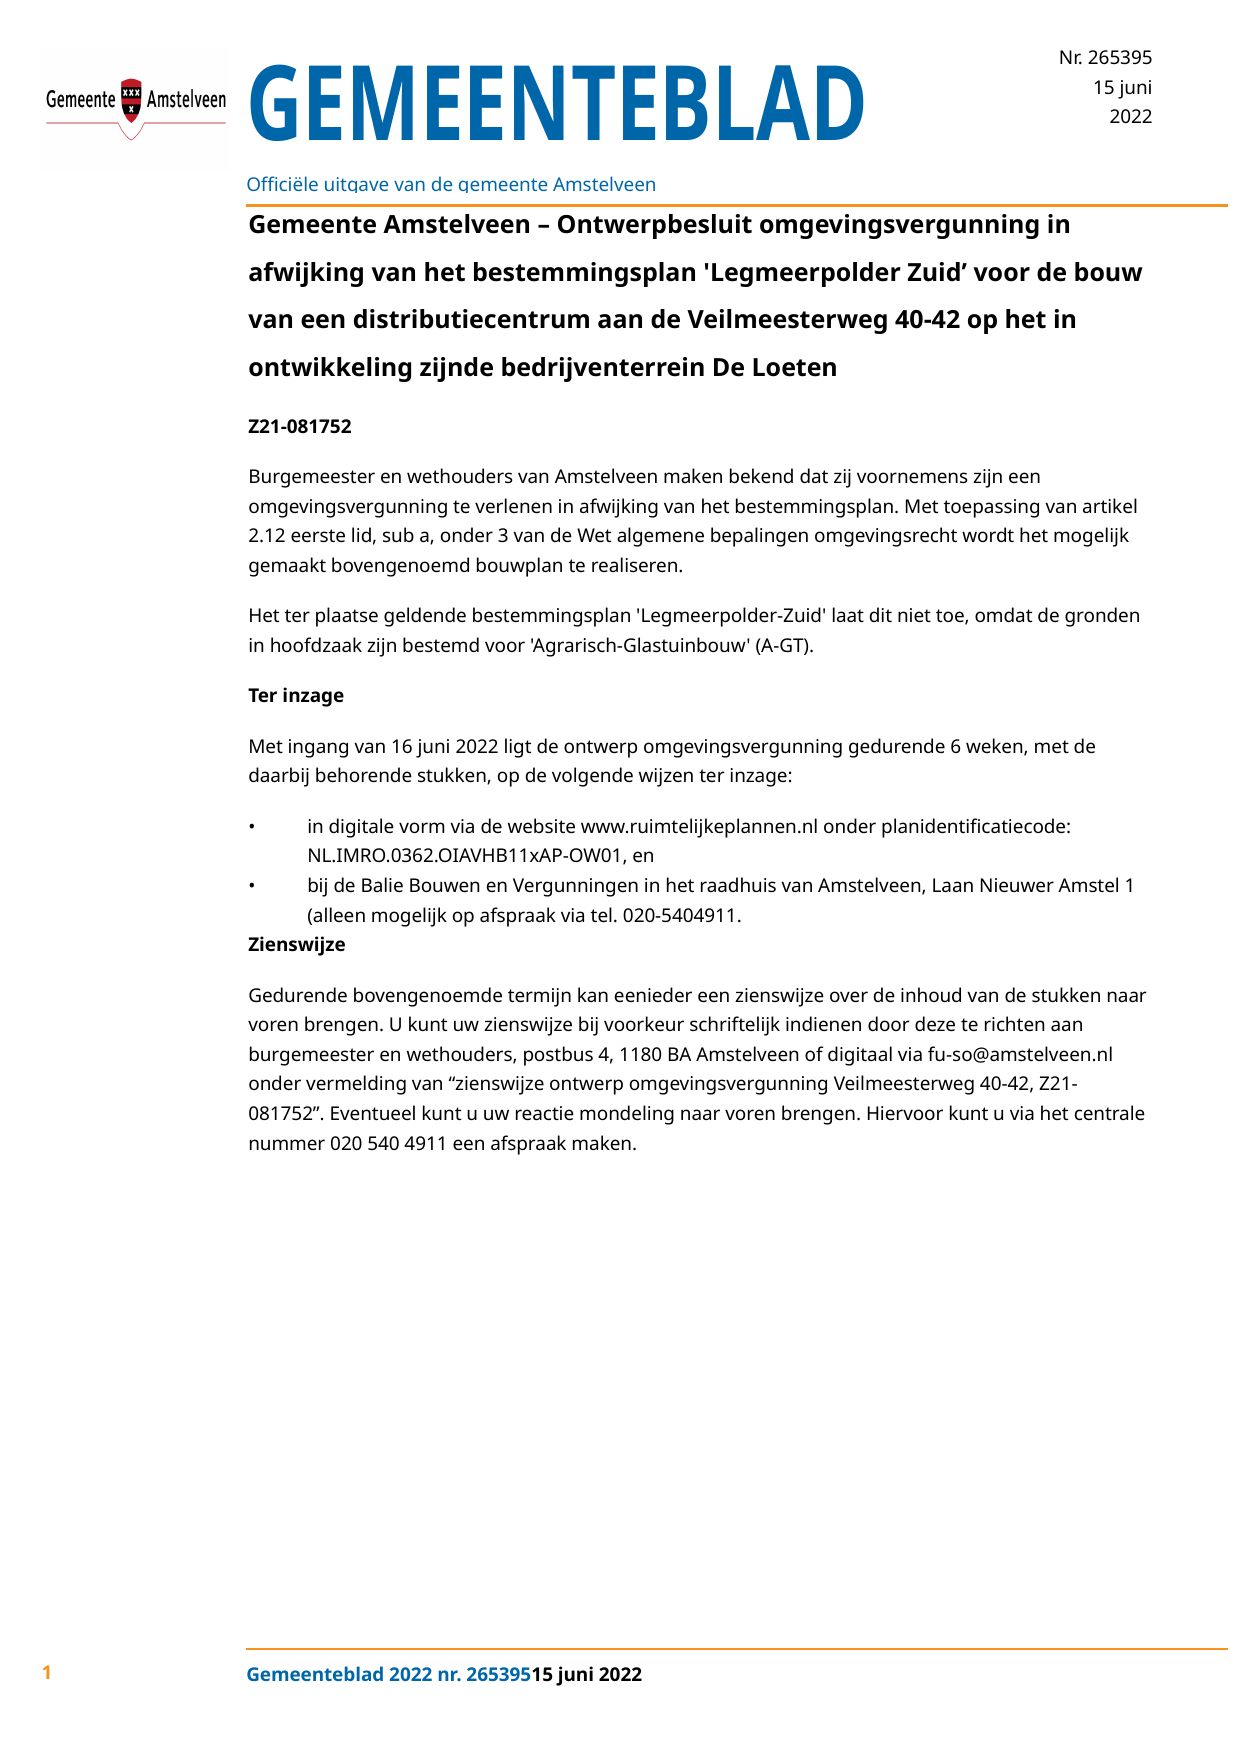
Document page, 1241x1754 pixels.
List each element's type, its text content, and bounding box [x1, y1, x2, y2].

text Burgemeester en wethouders van Amstelveen maken bekend dat zij voornemens zijn een omgevingsvergunning te verlenen in afwijking van het bestemmingsplan. Met toepassing van artikel 2.12 eerste lid, sub a, onder 3 van de Wet algemene bepalingen omgevingsrecht wordt het mogelijk gemaakt bovengenoemd bouwplan te realiseren. [248, 463, 1152, 578]
text Het ter plaatse geldende bestemmingsplan 'Legmeerpolder-Zuid' laat dit niet toe, omdat de gronden in hoofdzaak zijn bestemd voor 'Agrarisch-Glastuinbouw' (A-GT). [248, 603, 1152, 658]
list NL.IMRO.0362.OIAVHB11xAP-OW01, en [248, 843, 1152, 868]
list bij de Balie Bouwen en Vergunningen in het raadhuis van Amstelveen, Laan Nieuwer Amstel 1 (alleen mogelijk op afspraak via tel. 020-5404911. [248, 872, 1152, 928]
text Met ingang van 16 juni 2022 ligt de ontwerp omgevingsvergunning gedurende 6 weken, met de daarbij behorende stukken, op de volgende wijzen ter inzage: [248, 733, 1152, 788]
text Zienswijze [248, 931, 1152, 957]
text Z21-081752 [248, 413, 1152, 439]
list in digitale vorm via de website www.ruimtelijkeplannen.nl onder planidentificatiecode: [248, 813, 1152, 839]
text Gedurende bovengenoemde termijn kan eenieder een zienswijze over de inhoud van de stukken naar voren brengen. U kunt uw zienswijze bij voorkeur schriftelijk indienen door deze te richten aan burgemeester en wethouders, postbus 4, 1180 BA Amstelveen of digitaal via fu-so@amstelveen.nl onder vermelding van “zienswijze ontwerp omgevingsvergunning Veilmeesterweg 40-42, Z21-081752”. Eventueel kunt u uw reactie mondeling naar voren brengen. Hiervoor kunt u via het centrale nummer 020 540 4911 een afspraak maken. [248, 982, 1152, 1156]
text Gemeente Amstelveen – Ontwerpbesluit omgevingsvergunning in afwijking van het bestemmingsplan 'Legmeerpolder Zuid’ voor de bouw van een distributiecentrum aan de Veilmeesterweg 40-42 op het in ontwikkeling zijnde bedrijventerrein De Loeten [248, 207, 1152, 384]
picture [41, 47, 231, 172]
text Ter inzage [248, 683, 1152, 708]
